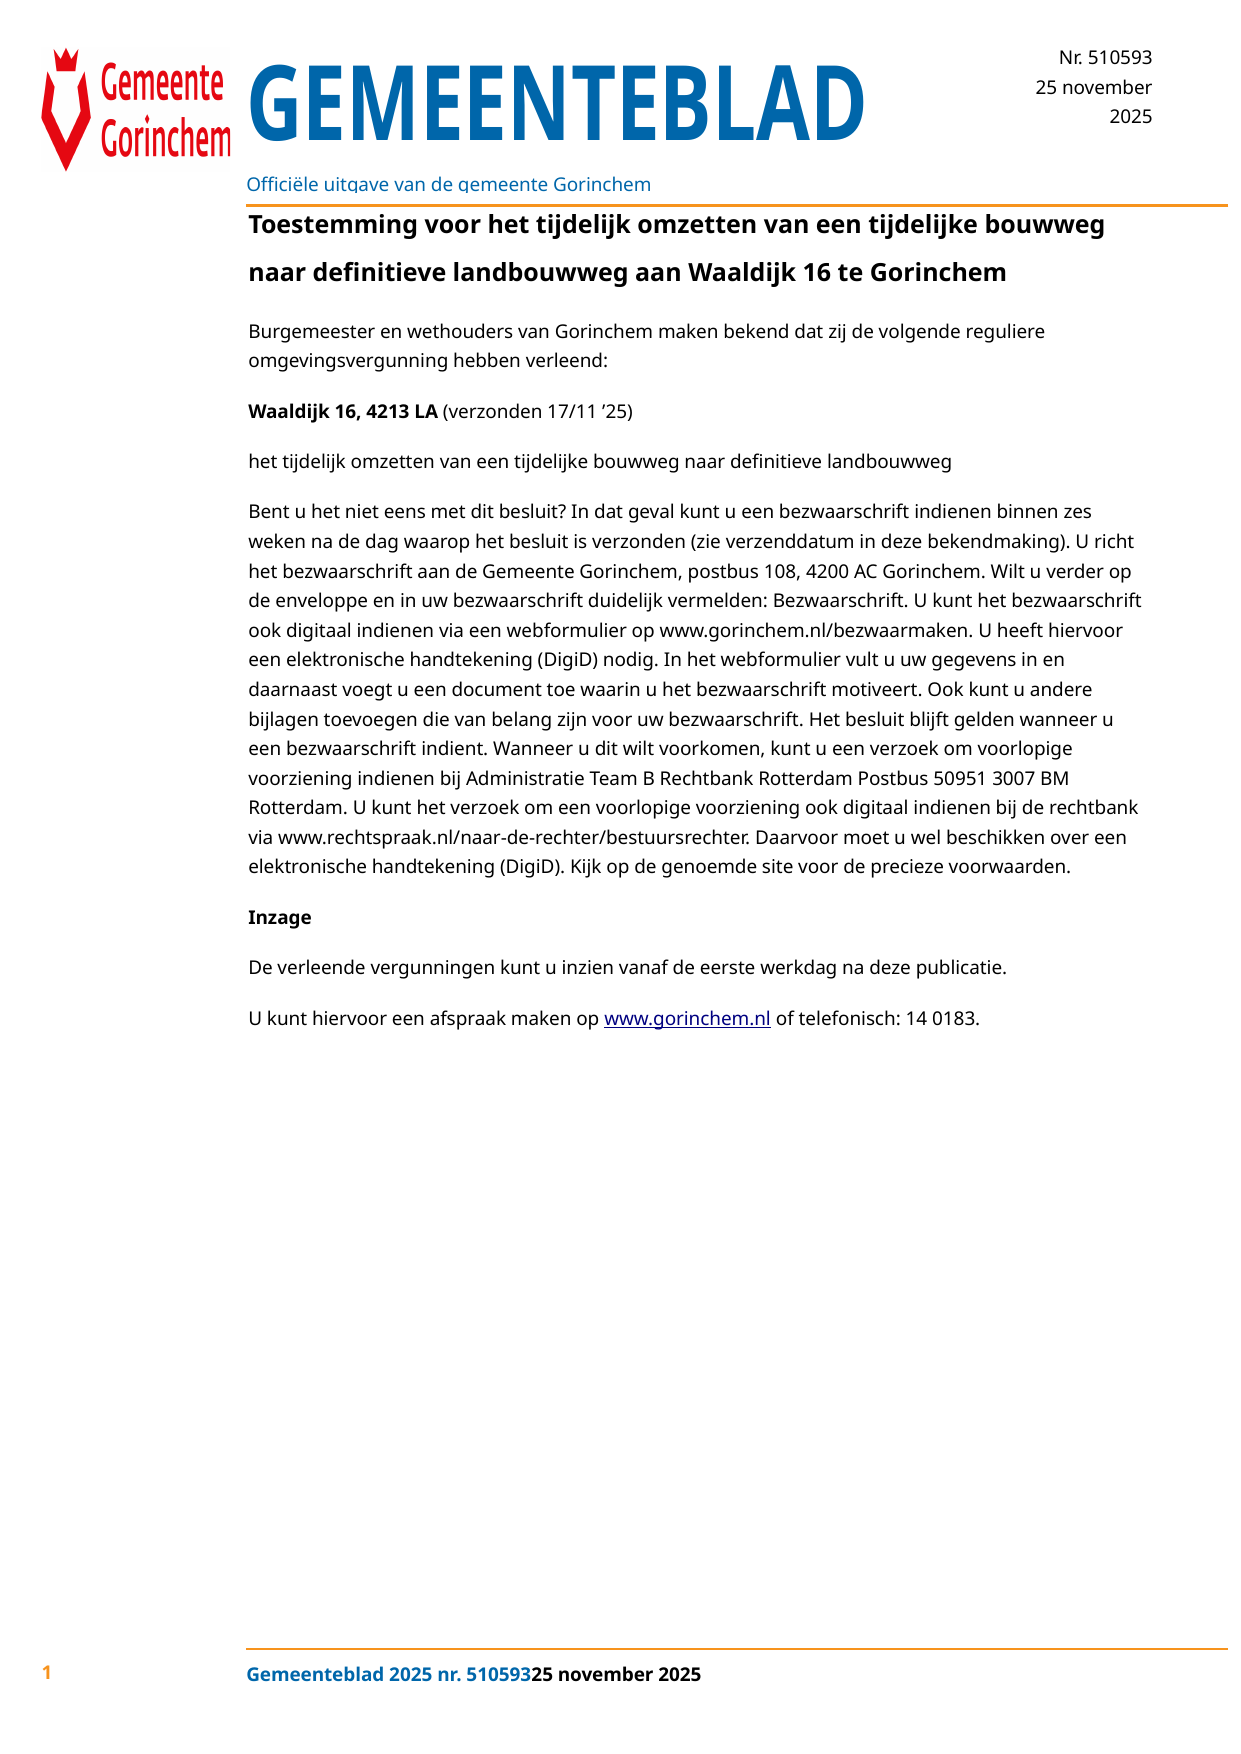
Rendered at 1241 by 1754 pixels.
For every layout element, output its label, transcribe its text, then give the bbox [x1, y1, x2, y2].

text Inzage [248, 904, 1152, 930]
text De verleende vergunningen kunt u inzien vanaf de eerste werkdag na deze publicatie. [248, 954, 1152, 980]
text het tijdelijk omzetten van een tijdelijke bouwweg naar definitieve landbouwweg [248, 448, 1152, 474]
text Waaldijk 16, 4213 LA (verzonden 17/11 ’25) [248, 398, 1152, 424]
picture [41, 47, 231, 172]
text Bent u het niet eens met dit besluit? In dat geval kunt u een bezwaarschrift indienen binnen zes weken na de dag waarop het besluit is verzonden (zie verzenddatum in deze bekendmaking). U richt het bezwaarschrift aan de Gemeente Gorinchem, postbus 108, 4200 AC Gorinchem. Wilt u verder op de enveloppe en in uw bezwaarschrift duidelijk vermelden: Bezwaarschrift. U kunt het bezwaarschrift ook digitaal indienen via een webformulier op www.gorinchem.nl/bezwaarmaken. U heeft hiervoor een elektronische handtekening (DigiD) nodig. In het webformulier vult u uw gegevens in en daarnaast voegt u een document toe waarin u het bezwaarschrift motiveert. Ook kunt u andere bijlagen toevoegen die van belang zijn voor uw bezwaarschrift. Het besluit blijft gelden wanneer u een bezwaarschrift indient. Wanneer u dit wilt voorkomen, kunt u een verzoek om voorlopige voorziening indienen bij Administratie Team B Rechtbank Rotterdam Postbus 50951 3007 BM Rotterdam. U kunt het verzoek om een voorlopige voorziening ook digitaal indienen bij de rechtbank via www.rechtspraak.nl/naar-de-rechter/bestuursrechter. Daarvoor moet u wel beschikken over een elektronische handtekening (DigiD). Kijk op de genoemde site voor de precieze voorwaarden. [248, 499, 1152, 879]
text Burgemeester en wethouders van Gorinchem maken bekend dat zij de volgende reguliere omgevingsvergunning hebben verleend: [248, 318, 1152, 373]
text Toestemming voor het tijdelijk omzetten van een tijdelijke bouwweg naar definitieve landbouwweg aan Waaldijk 16 te Gorinchem [248, 207, 1152, 288]
text U kunt hiervoor een afspraak maken op www.gorinchem.nl of telefonisch: 14 0183. [248, 1005, 1152, 1031]
